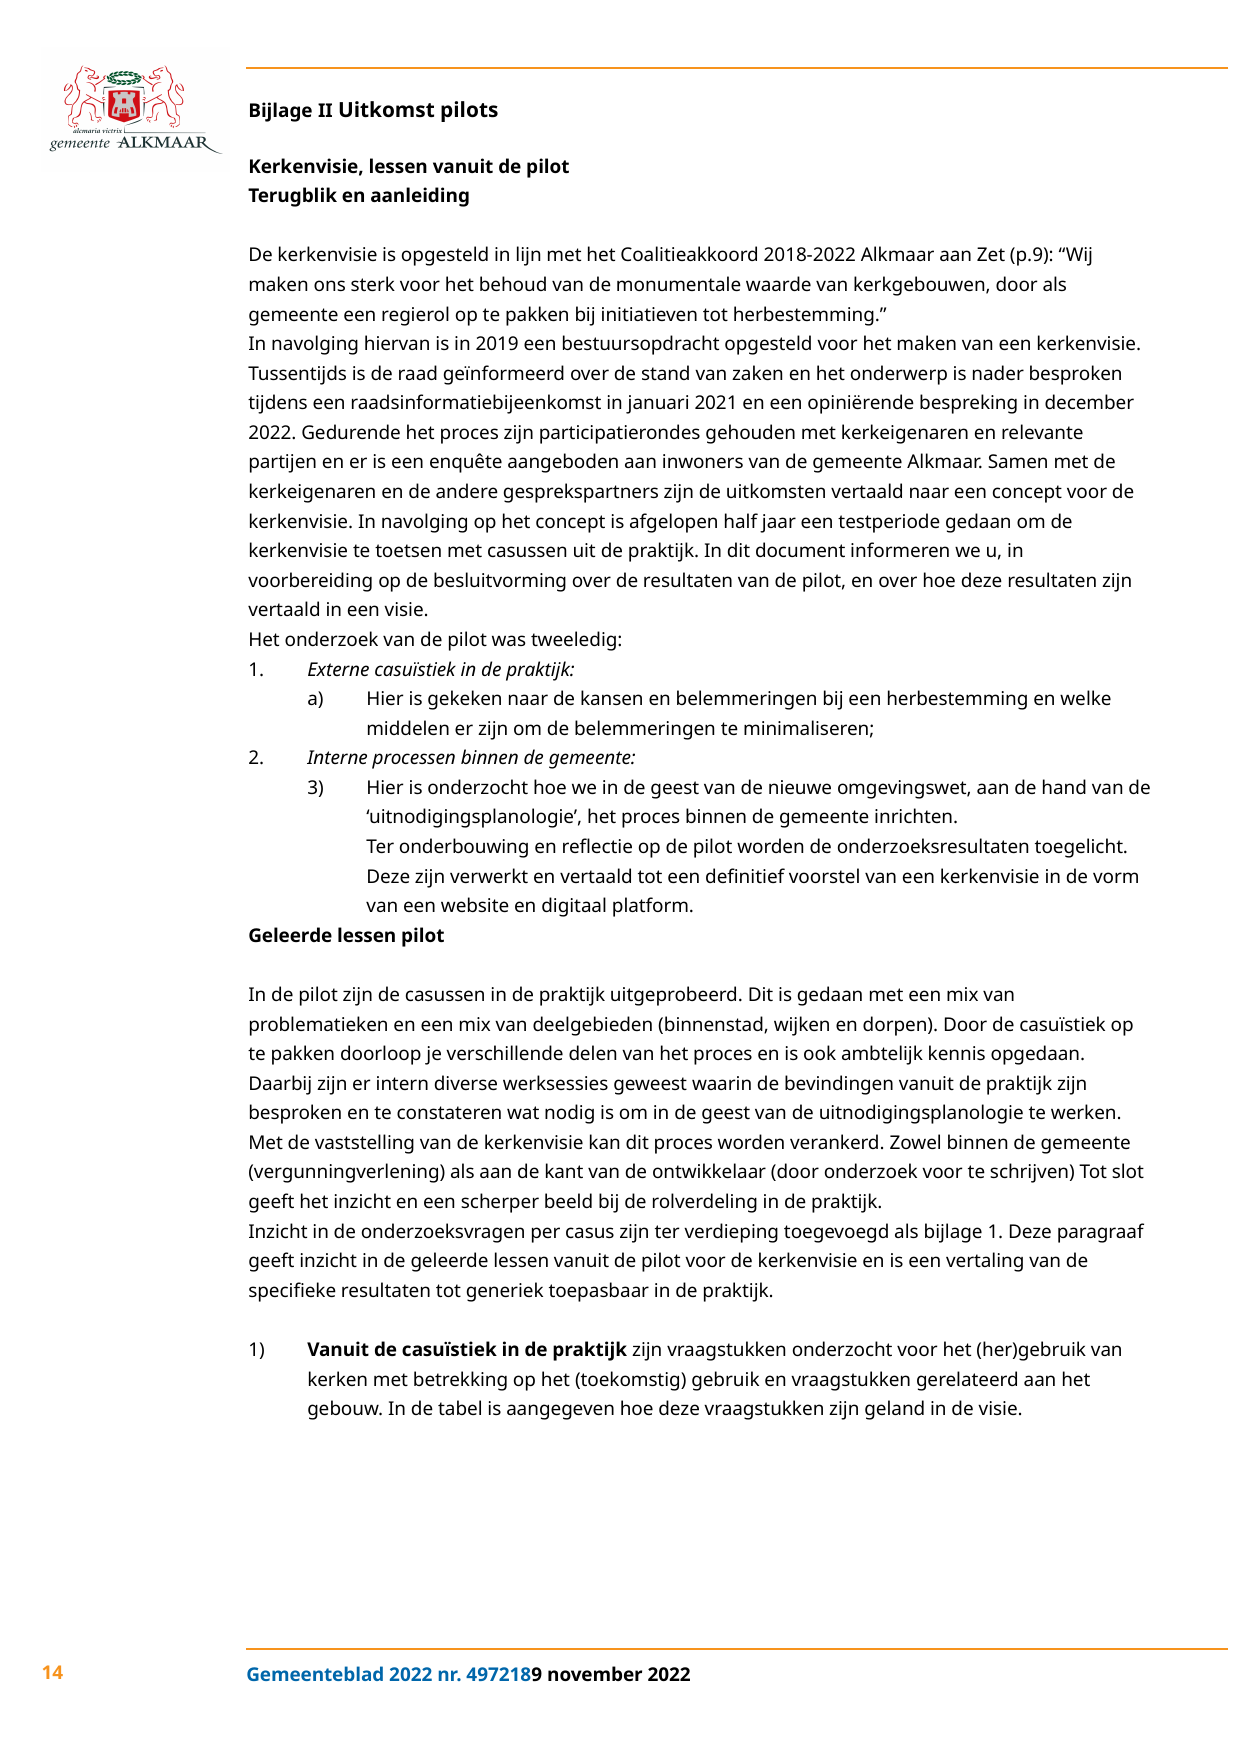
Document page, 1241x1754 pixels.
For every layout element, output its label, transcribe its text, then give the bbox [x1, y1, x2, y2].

text Terugblik en aanleiding [248, 182, 1152, 208]
text Kerkenvisie, lessen vanuit de pilot [248, 153, 1152, 179]
picture [41, 47, 231, 172]
text De kerkenvisie is opgesteld in lijn met het Coalitieakkoord 2018-2022 Alkmaar aan Zet (p.9): “Wij maken ons sterk voor het behoud van de monumentale waarde van kerkgebouwen, door als gemeente een regierol op te pakken bij initiatieven tot herbestemming.” [248, 242, 1152, 327]
list Vanuit de casuïstiek in de praktijk zijn vraagstukken onderzocht voor het (her)gebruik van kerken met betrekking op het (toekomstig) gebruik en vraagstukken gerelateerd aan het gebouw. In de tabel is aangegeven hoe deze vraagstukken zijn geland in de visie. [248, 1336, 1152, 1421]
text Inzicht in de onderzoeksvragen per casus zijn ter verdieping toegevoegd als bijlage 1. Deze paragraaf geeft inzicht in de geleerde lessen vanuit de pilot voor de kerkenvisie en is een vertaling van de specifieke resultaten tot generiek toepasbaar in de praktijk. [248, 1218, 1152, 1303]
text In de pilot zijn de casussen in de praktijk uitgeprobeerd. Dit is gedaan met een mix van problematieken en een mix van deelgebieden (binnenstad, wijken en dorpen). Door de casuïstiek op te pakken doorloop je verschillende delen van het proces en is ook ambtelijk kennis opgedaan. Daarbij zijn er intern diverse werksessies geweest waarin de bevindingen vanuit de praktijk zijn besproken en te constateren wat nodig is om in de geest van de uitnodigingsplanologie te werken. Met de vaststelling van de kerkenvisie kan dit proces worden verankerd. Zowel binnen de gemeente (vergunningverlening) als aan de kant van de ontwikkelaar (door onderzoek voor te schrijven) Tot slot geeft het inzicht en een scherper beeld bij de rolverdeling in de praktijk. [248, 981, 1152, 1214]
list Interne processen binnen de gemeente: [248, 744, 1152, 770]
list Hier is gekeken naar de kansen en belemmeringen bij een herbestemming en welke middelen er zijn om de belemmeringen te minimaliseren; [307, 685, 1152, 741]
list Externe casuïstiek in de praktijk: [248, 656, 1152, 682]
text In navolging hiervan is in 2019 een bestuursopdracht opgesteld voor het maken van een kerkenvisie. Tussentijds is de raad geïnformeerd over de stand van zaken en het onderwerp is nader besproken tijdens een raadsinformatiebijeenkomst in januari 2021 en een opiniërende bespreking in december 2022. Gedurende het proces zijn participatierondes gehouden met kerkeigenaren en relevante partijen en er is een enquête aangeboden aan inwoners van de gemeente Alkmaar. Samen met de kerkeigenaren en de andere gesprekspartners zijn de uitkomsten vertaald naar een concept voor de kerkenvisie. In navolging op het concept is afgelopen half jaar een testperiode gedaan om de kerkenvisie te toetsen met casussen uit de praktijk. In dit document informeren we u, in voorbereiding op de besluitvorming over de resultaten van de pilot, en over hoe deze resultaten zijn vertaald in een visie. [248, 330, 1152, 622]
list Ter onderbouwing en reflectie op de pilot worden de onderzoeksresultaten toegelicht. Deze zijn verwerkt en vertaald tot een definitief voorstel van een kerkenvisie in de vorm van een website en digitaal platform. [307, 833, 1152, 918]
text Bijlage II Uitkomst pilots [248, 95, 1152, 123]
text Geleerde lessen pilot [248, 922, 1152, 948]
text Het onderzoek van de pilot was tweeledig: [248, 626, 1152, 652]
list Hier is onderzocht hoe we in de geest van de nieuwe omgevingswet, aan de hand van de ‘uitnodigingsplanologie’, het proces binnen de gemeente inrichten. [307, 774, 1152, 829]
